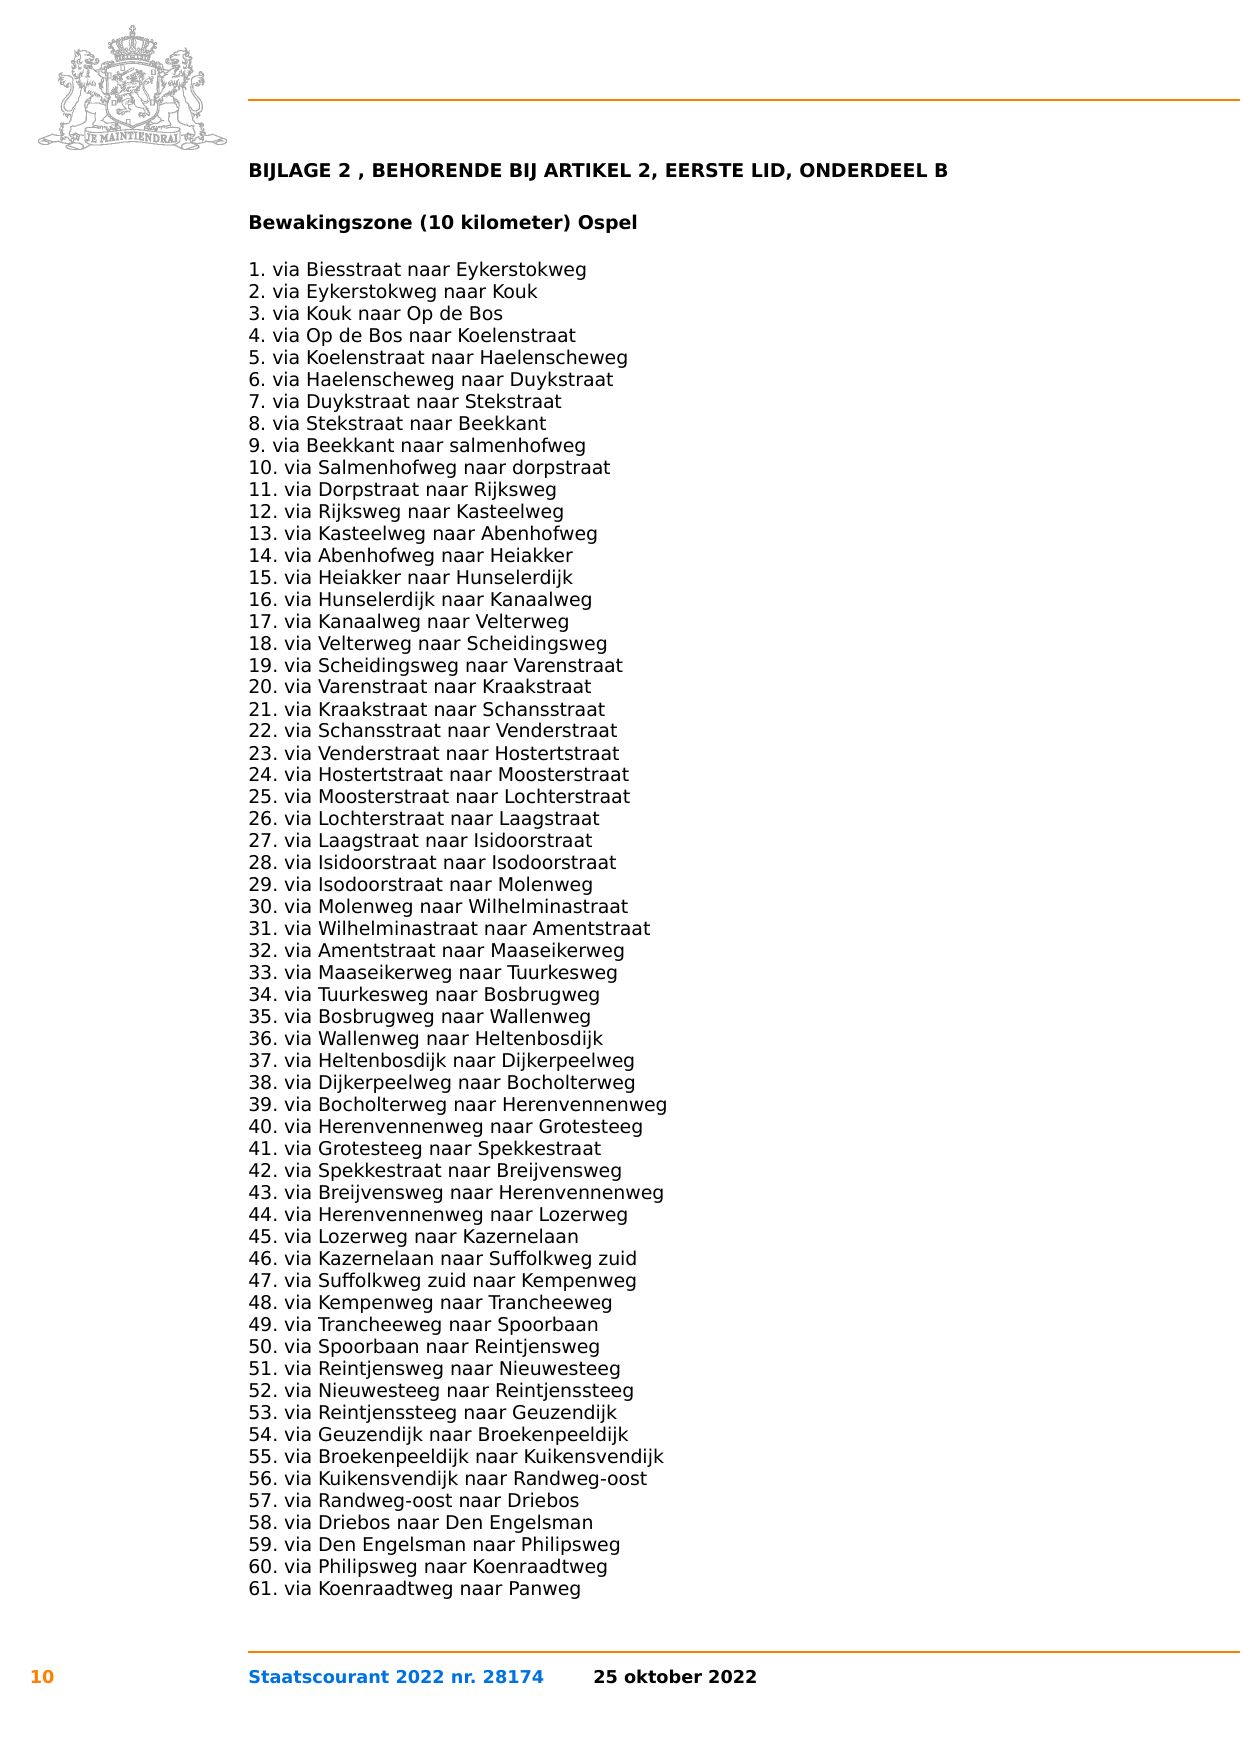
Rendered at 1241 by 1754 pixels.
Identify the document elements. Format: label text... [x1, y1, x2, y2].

text 14. via Abenhofweg naar Heiakker [248, 544, 1163, 567]
text 11. via Dorpstraat naar Rijksweg [248, 479, 1163, 501]
text 33. via Maaseikerweg naar Tuurkesweg [248, 962, 1163, 984]
text 45. via Lozerweg naar Kazernelaan [248, 1226, 1163, 1248]
text 36. via Wallenweg naar Heltenbosdijk [248, 1028, 1163, 1050]
text 42. via Spekkestraat naar Breijvensweg [248, 1160, 1163, 1182]
text 21. via Kraakstraat naar Schansstraat [248, 698, 1163, 720]
text 58. via Driebos naar Den Engelsman [248, 1512, 1163, 1534]
text 50. via Spoorbaan naar Reintjensweg [248, 1336, 1163, 1358]
text 27. via Laagstraat naar Isidoorstraat [248, 830, 1163, 852]
text 35. via Bosbrugweg naar Wallenweg [248, 1006, 1163, 1028]
text 7. via Duykstraat naar Stekstraat [248, 391, 1163, 413]
text 24. via Hostertstraat naar Moosterstraat [248, 764, 1163, 786]
text 60. via Philipsweg naar Koenraadtweg [248, 1556, 1163, 1578]
text 10. via Salmenhofweg naar dorpstraat [248, 457, 1163, 479]
picture [38, 25, 227, 150]
text 29. via Isodoorstraat naar Molenweg [248, 874, 1163, 896]
text 30. via Molenweg naar Wilhelminastraat [248, 896, 1163, 918]
text 53. via Reintjenssteeg naar Geuzendijk [248, 1402, 1163, 1424]
text 13. via Kasteelweg naar Abenhofweg [248, 523, 1163, 544]
text 8. via Stekstraat naar Beekkant [248, 413, 1163, 435]
text 34. via Tuurkesweg naar Bosbrugweg [248, 984, 1163, 1006]
text 9. via Beekkant naar salmenhofweg [248, 435, 1163, 457]
text 1. via Biesstraat naar Eykerstokweg [248, 259, 1163, 281]
text 49. via Trancheeweg naar Spoorbaan [248, 1314, 1163, 1336]
text 57. via Randweg-oost naar Driebos [248, 1490, 1163, 1512]
subtitle Bewakingszone (10 kilometer) Ospel [248, 212, 1163, 234]
text 47. via Suffolkweg zuid naar Kempenweg [248, 1270, 1163, 1292]
text 15. via Heiakker naar Hunselerdijk [248, 567, 1163, 588]
text 61. via Koenraadtweg naar Panweg [248, 1578, 1163, 1599]
text 5. via Koelenstraat naar Haelenscheweg [248, 347, 1163, 369]
text 12. via Rijksweg naar Kasteelweg [248, 501, 1163, 523]
text 59. via Den Engelsman naar Philipsweg [248, 1534, 1163, 1556]
text 46. via Kazernelaan naar Suffolkweg zuid [248, 1248, 1163, 1270]
text 41. via Grotesteeg naar Spekkestraat [248, 1138, 1163, 1160]
subtitle BIJLAGE 2 , BEHORENDE BIJ ARTIKEL 2, EERSTE LID, ONDERDEEL B [248, 160, 1163, 182]
text 4. via Op de Bos naar Koelenstraat [248, 325, 1163, 347]
text 55. via Broekenpeeldijk naar Kuikensvendijk [248, 1446, 1163, 1468]
text 3. via Kouk naar Op de Bos [248, 303, 1163, 325]
text 17. via Kanaalweg naar Velterweg [248, 611, 1163, 632]
text 23. via Venderstraat naar Hostertstraat [248, 742, 1163, 764]
text 48. via Kempenweg naar Trancheeweg [248, 1292, 1163, 1314]
text 52. via Nieuwesteeg naar Reintjenssteeg [248, 1380, 1163, 1402]
text 43. via Breijvensweg naar Herenvennenweg [248, 1182, 1163, 1204]
text 54. via Geuzendijk naar Broekenpeeldijk [248, 1424, 1163, 1446]
text 26. via Lochterstraat naar Laagstraat [248, 808, 1163, 830]
text 56. via Kuikensvendijk naar Randweg-oost [248, 1468, 1163, 1490]
text 44. via Herenvennenweg naar Lozerweg [248, 1204, 1163, 1226]
text 6. via Haelenscheweg naar Duykstraat [248, 369, 1163, 391]
text 22. via Schansstraat naar Venderstraat [248, 720, 1163, 742]
text 16. via Hunselerdijk naar Kanaalweg [248, 588, 1163, 611]
text 31. via Wilhelminastraat naar Amentstraat [248, 918, 1163, 940]
text 38. via Dijkerpeelweg naar Bocholterweg [248, 1072, 1163, 1094]
text 18. via Velterweg naar Scheidingsweg [248, 632, 1163, 654]
text 40. via Herenvennenweg naar Grotesteeg [248, 1116, 1163, 1138]
text 39. via Bocholterweg naar Herenvennenweg [248, 1094, 1163, 1116]
text 2. via Eykerstokweg naar Kouk [248, 281, 1163, 303]
text 32. via Amentstraat naar Maaseikerweg [248, 940, 1163, 962]
text 25. via Moosterstraat naar Lochterstraat [248, 786, 1163, 808]
text 28. via Isidoorstraat naar Isodoorstraat [248, 852, 1163, 874]
text 20. via Varenstraat naar Kraakstraat [248, 676, 1163, 698]
text 37. via Heltenbosdijk naar Dijkerpeelweg [248, 1050, 1163, 1072]
text 51. via Reintjensweg naar Nieuwesteeg [248, 1358, 1163, 1380]
text 19. via Scheidingsweg naar Varenstraat [248, 654, 1163, 676]
